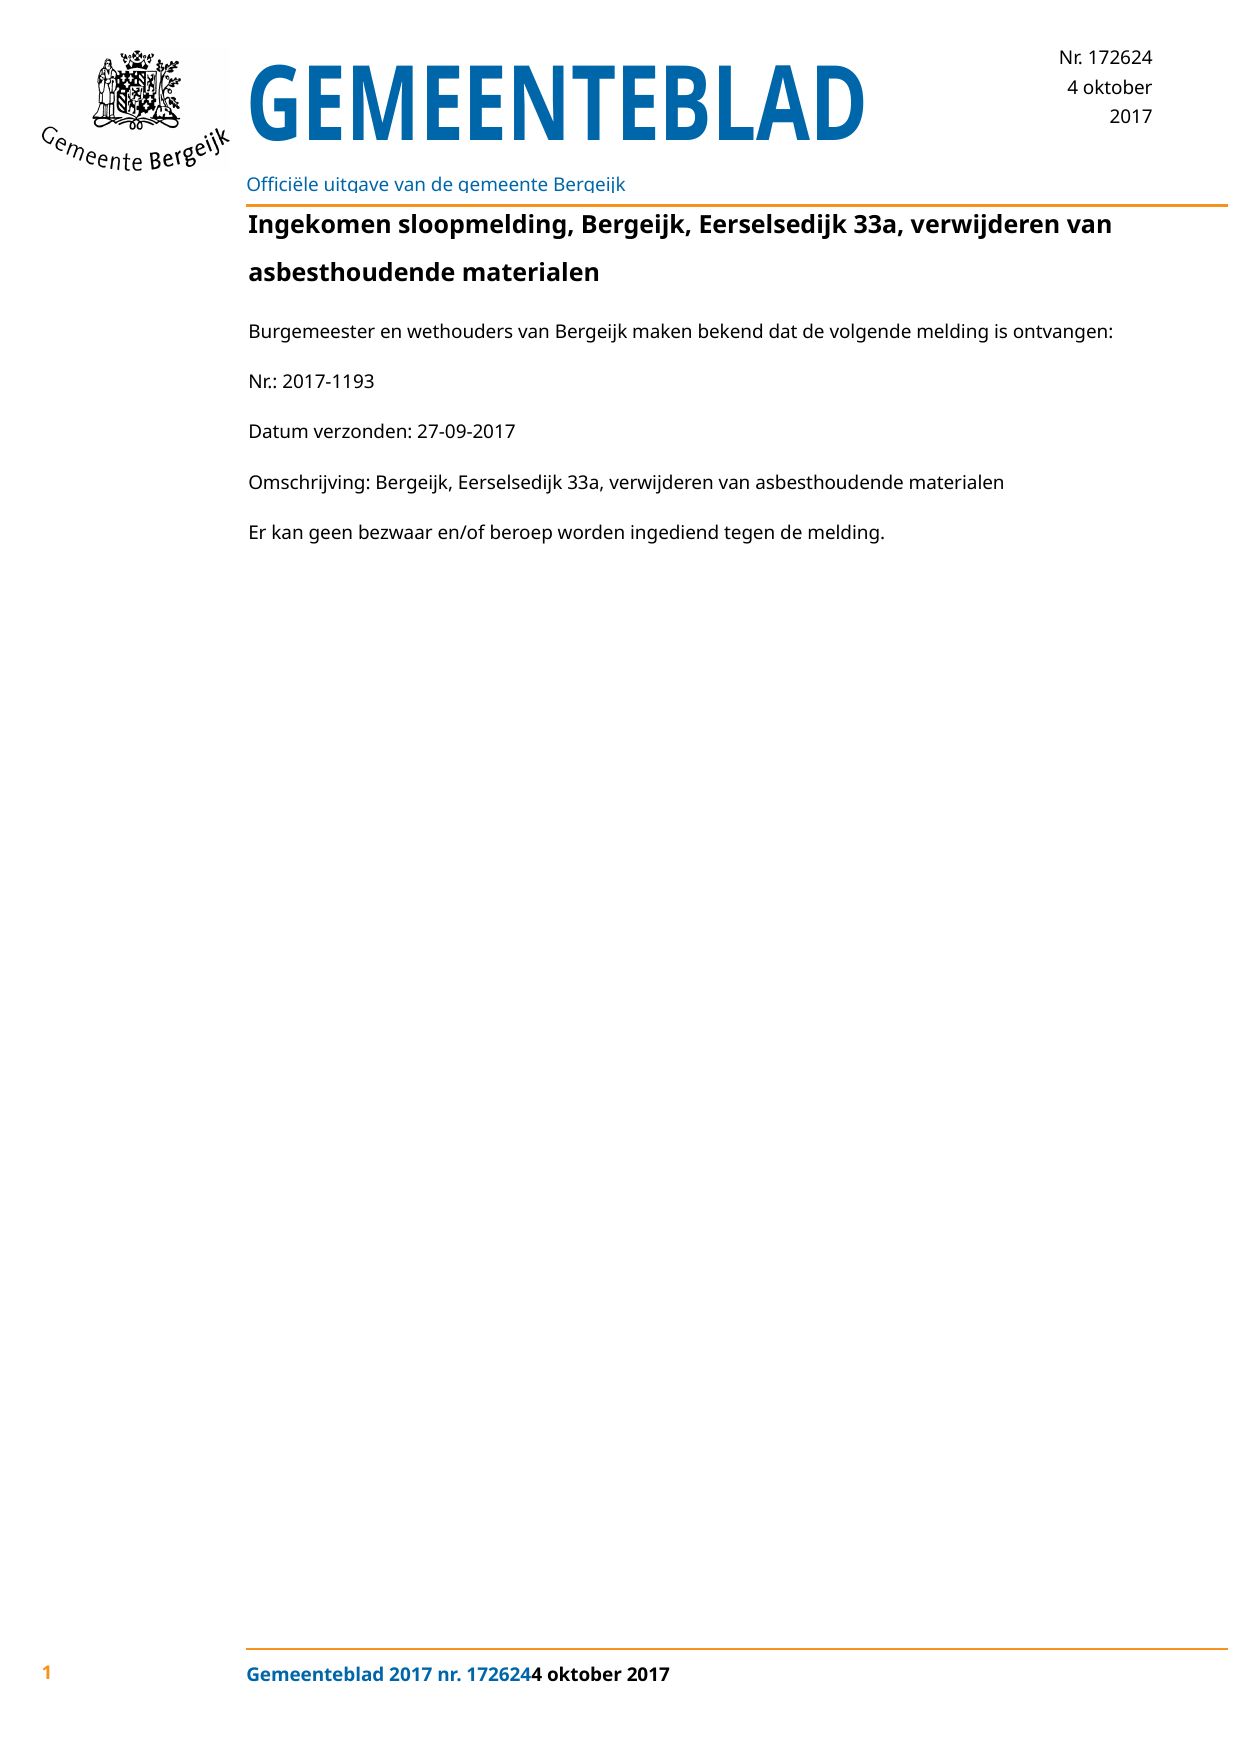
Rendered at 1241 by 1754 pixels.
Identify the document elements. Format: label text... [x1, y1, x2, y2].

text Er kan geen bezwaar en/of beroep worden ingediend tegen de melding. [248, 519, 1152, 545]
text Burgemeester en wethouders van Bergeijk maken bekend dat de volgende melding is ontvangen: [248, 318, 1152, 344]
picture [41, 47, 231, 172]
text Datum verzonden: 27-09-2017 [248, 419, 1152, 444]
text Ingekomen sloopmelding, Bergeijk, Eerselsedijk 33a, verwijderen van asbesthoudende materialen [248, 207, 1152, 288]
text Nr.: 2017-1193 [248, 368, 1152, 394]
text Omschrijving: Bergeijk, Eerselsedijk 33a, verwijderen van asbesthoudende materialen [248, 469, 1152, 495]
